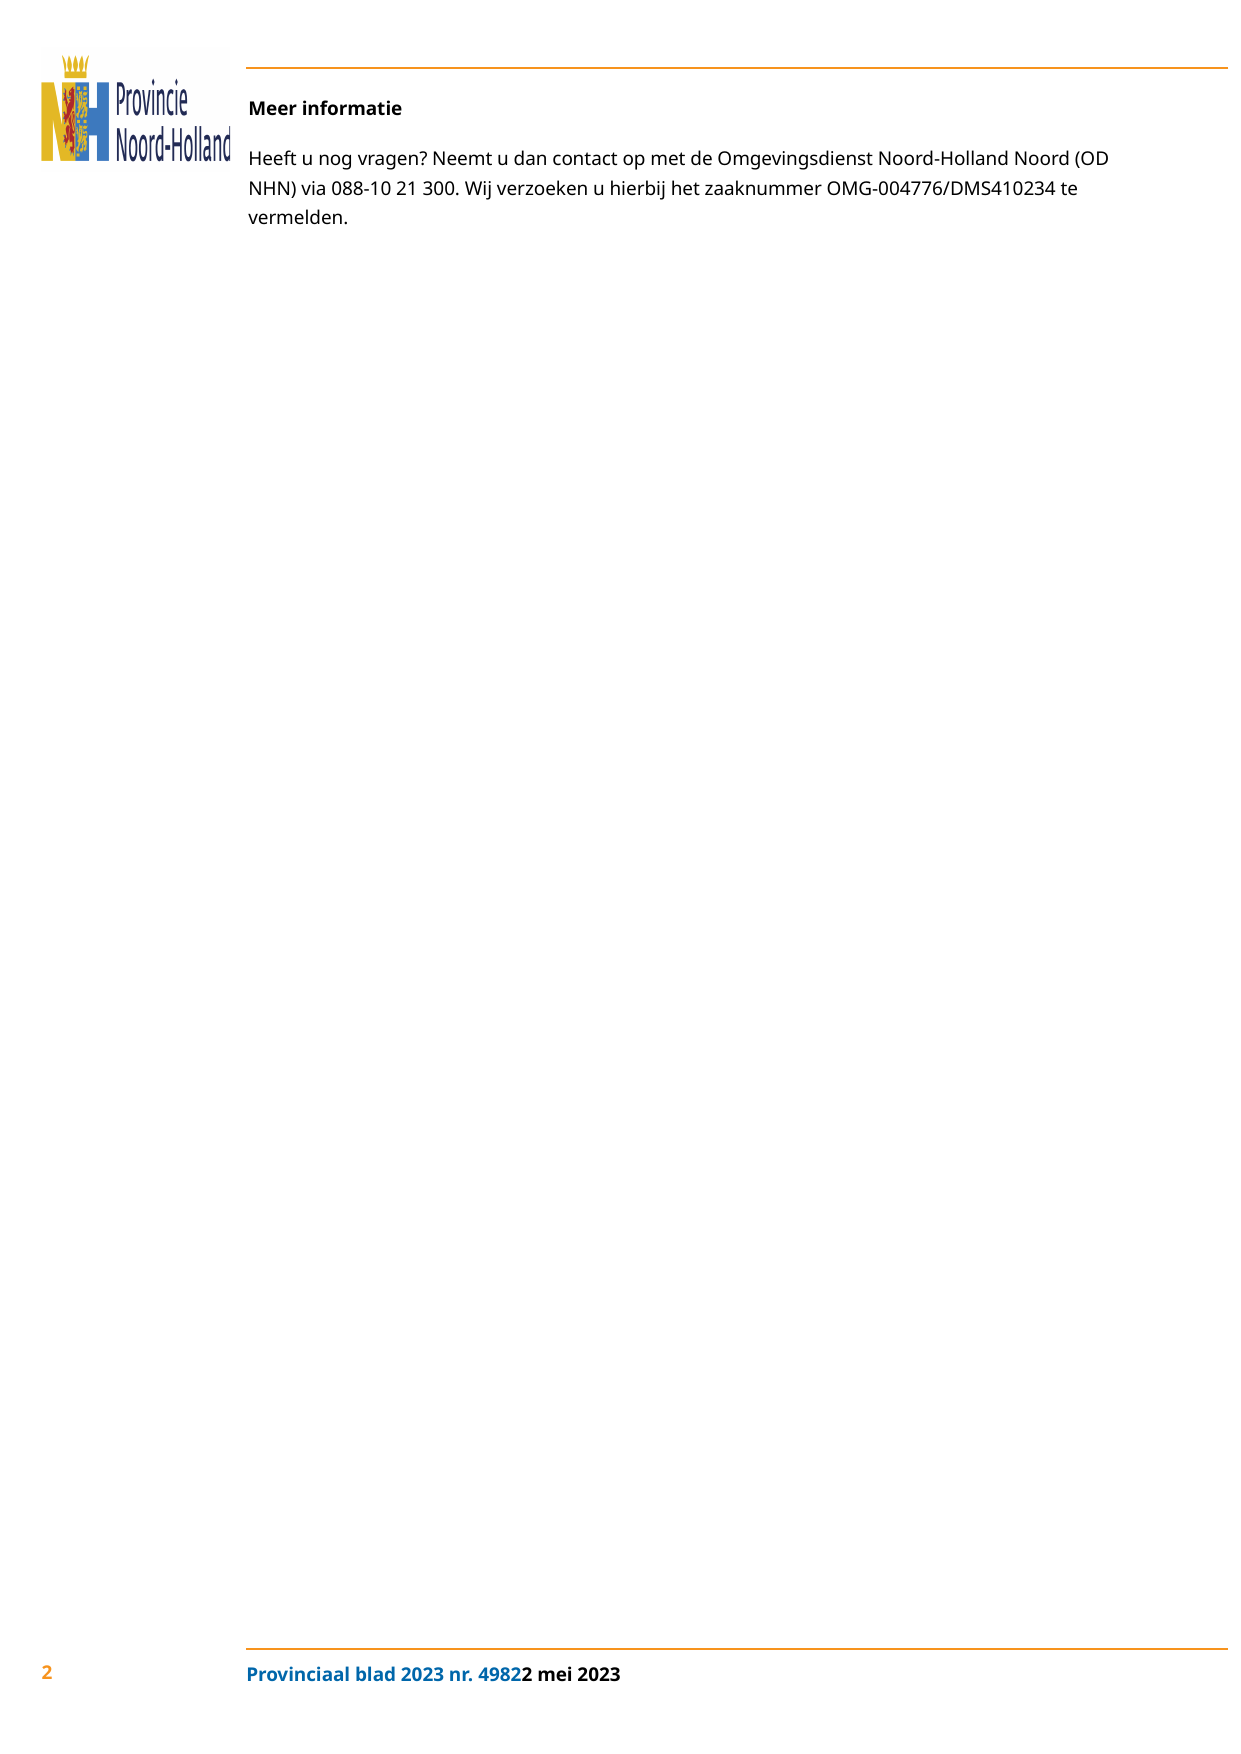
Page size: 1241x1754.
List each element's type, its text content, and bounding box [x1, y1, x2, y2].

picture [41, 47, 231, 172]
text Meer informatie [248, 95, 1152, 121]
text Heeft u nog vragen? Neemt u dan contact op met de Omgevingsdienst Noord-Holland Noord (OD NHN) via 088-10 21 300. Wij verzoeken u hierbij het zaaknummer OMG-004776/DMS410234 te vermelden. [248, 145, 1152, 230]
